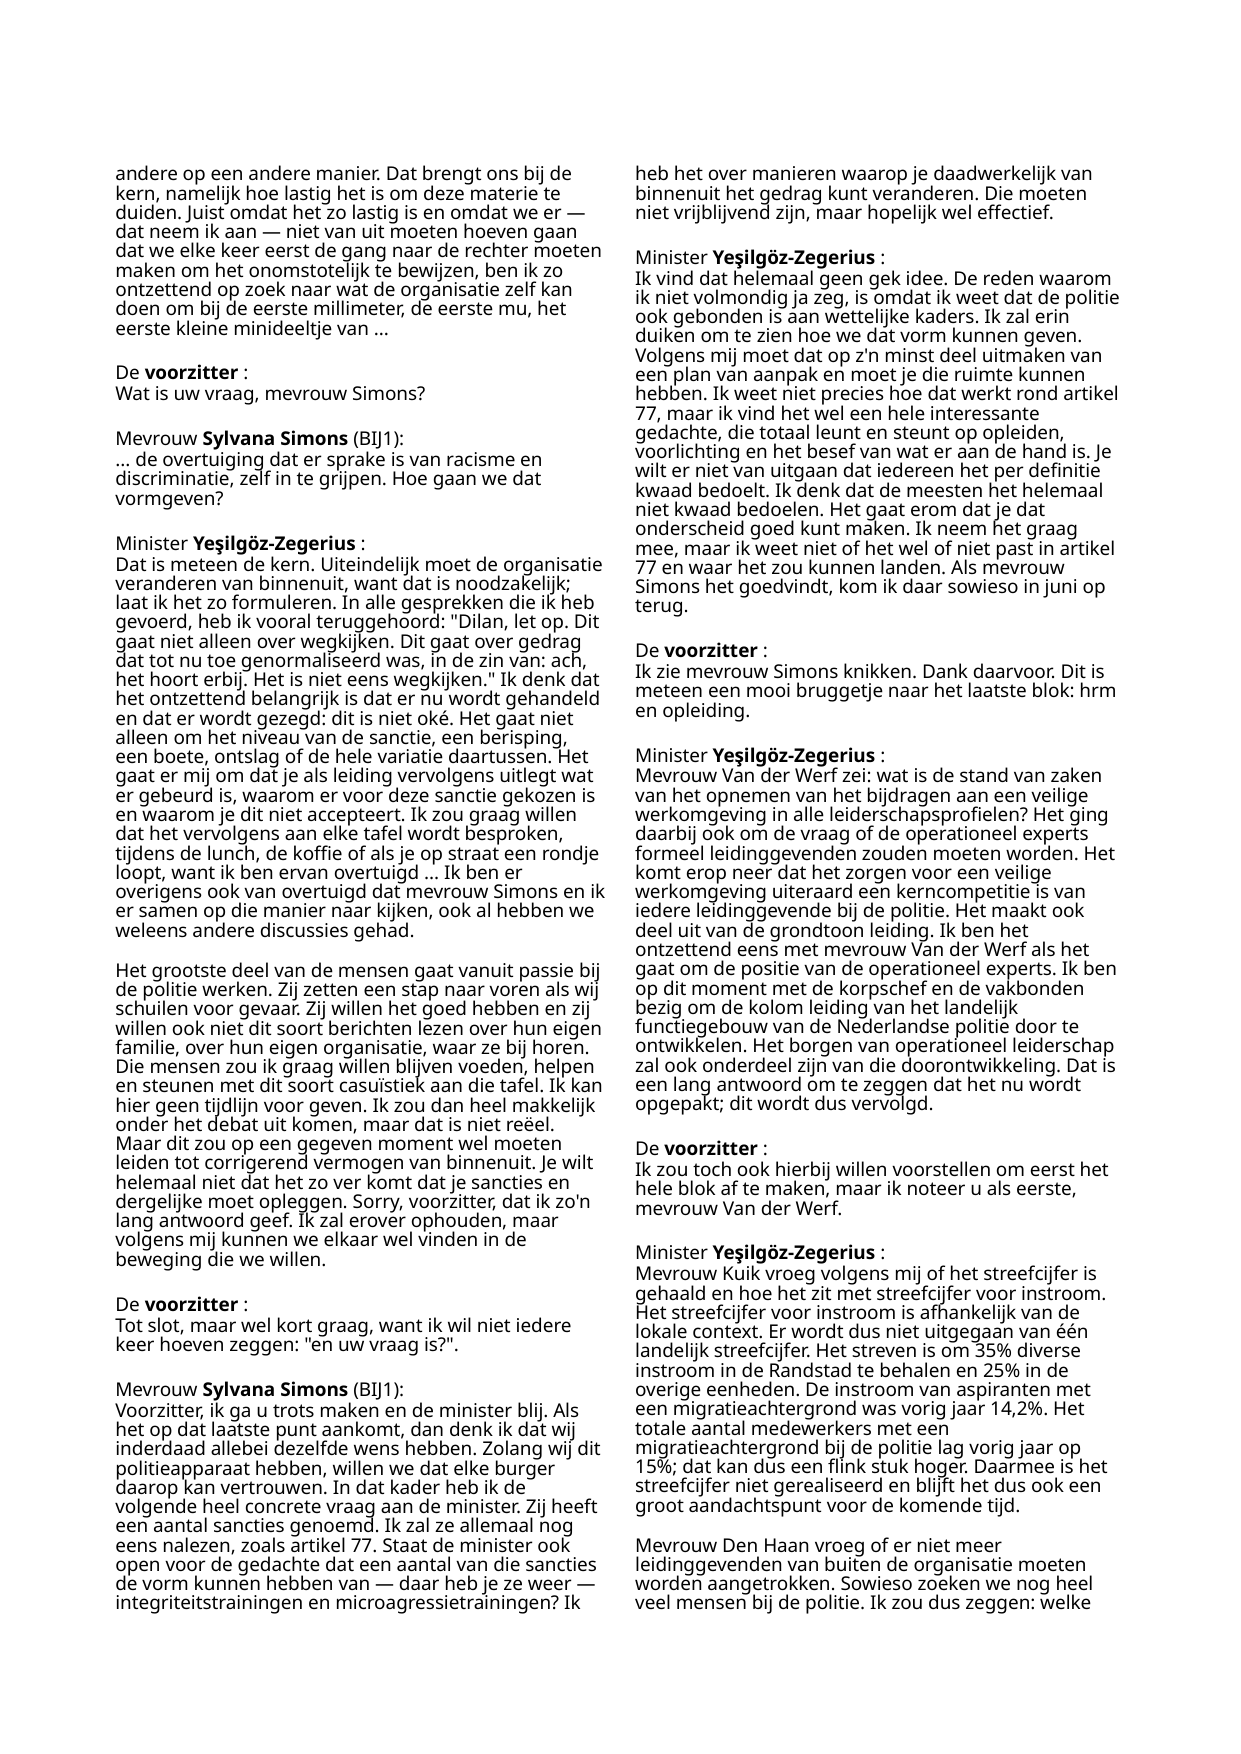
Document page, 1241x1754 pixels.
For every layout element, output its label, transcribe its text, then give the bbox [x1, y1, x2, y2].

text Dat is meteen de kern. Uiteindelijk moet de organisatie veranderen van binnenuit, want dat is noodzakelijk; laat ik het zo formuleren. In alle gesprekken die ik heb gevoerd, heb ik vooral teruggehoord: "Dilan, let op. Dit gaat niet alleen over wegkijken. Dit gaat over gedrag dat tot nu toe genormaliseerd was, in de zin van: ach, het hoort erbij. Het is niet eens wegkijken." Ik denk dat het ontzettend belangrijk is dat er nu wordt gehandeld en dat er wordt gezegd: dit is niet oké. Het gaat niet alleen om het niveau van de sanctie, een berisping, een boete, ontslag of de hele variatie daartussen. Het gaat er mij om dat je als leiding vervolgens uitlegt wat er gebeurd is, waarom er voor deze sanctie gekozen is en waarom je dit niet accepteert. Ik zou graag willen dat het vervolgens aan elke tafel wordt besproken, tijdens de lunch, de koffie of als je op straat een rondje loopt, want ik ben ervan overtuigd ... Ik ben er overigens ook van overtuigd dat mevrouw Simons en ik er samen op die manier naar kijken, ook al hebben we weleens andere discussies gehad. [115, 556, 605, 941]
text heb het over manieren waarop je daadwerkelijk van binnenuit het gedrag kunt veranderen. Die moeten niet vrijblijvend zijn, maar hopelijk wel effectief. [635, 165, 1125, 223]
text Ik zie mevrouw Simons knikken. Dank daarvoor. Dit is meteen een mooi bruggetje naar het laatste blok: hrm en opleiding. [635, 663, 1125, 721]
text Wat is uw vraag, mevrouw Simons? [115, 385, 605, 404]
text De voorzitter : [635, 1135, 1125, 1161]
text Voorzitter, ik ga u trots maken en de minister blij. Als het op dat laatste punt aankomt, dan denk ik dat wij inderdaad allebei dezelfde wens hebben. Zolang wij dit politieapparaat hebben, willen we dat elke burger daarop kan vertrouwen. In dat kader heb ik de volgende heel concrete vraag aan de minister. Zij heeft een aantal sancties genoemd. Ik zal ze allemaal nog eens nalezen, zoals artikel 77. Staat de minister ook open voor de gedachte dat een aantal van die sancties de vorm kunnen hebben van — daar heb je ze weer — integriteitstrainingen en microagressietrainingen? Ik [115, 1402, 605, 1614]
text De voorzitter : [115, 1291, 605, 1317]
text Tot slot, maar wel kort graag, want ik wil niet iedere keer hoeven zeggen: "en uw vraag is?". [115, 1317, 605, 1355]
text Ik zou toch ook hierbij willen voorstellen om eerst het hele blok af te maken, maar ik noteer u als eerste, mevrouw Van der Werf. [635, 1161, 1125, 1219]
text Het grootste deel van de mensen gaat vanuit passie bij de politie werken. Zij zetten een stap naar voren als wij schuilen voor gevaar. Zij willen het goed hebben en zij willen ook niet dit soort berichten lezen over hun eigen familie, over hun eigen organisatie, waar ze bij horen. Die mensen zou ik graag willen blijven voeden, helpen en steunen met dit soort casuïstiek aan die tafel. Ik kan hier geen tijdlijn voor geven. Ik zou dan heel makkelijk onder het debat uit komen, maar dat is niet reëel. Maar dit zou op een gegeven moment wel moeten leiden tot corrigerend vermogen van binnenuit. Je wilt helemaal niet dat het zo ver komt dat je sancties en dergelijke moet opleggen. Sorry, voorzitter, dat ik zo'n lang antwoord geef. Ik zal erover ophouden, maar volgens mij kunnen we elkaar wel vinden in de beweging die we willen. [115, 962, 605, 1270]
text Mevrouw Van der Werf zei: wat is de stand van zaken van het opnemen van het bijdragen aan een veilige werkomgeving in alle leiderschapsprofielen? Het ging daarbij ook om de vraag of de operationeel experts formeel leidinggevenden zouden moeten worden. Het komt erop neer dat het zorgen voor een veilige werkomgeving uiteraard een kerncompetitie is van iedere leidinggevende bij de politie. Het maakt ook deel uit van de grondtoon leiding. Ik ben het ontzettend eens met mevrouw Van der Werf als het gaat om de positie van de operationeel experts. Ik ben op dit moment met de korpschef en de vakbonden bezig om de kolom leiding van het landelijk functiegebouw van de Nederlandse politie door te ontwikkelen. Het borgen van operationeel leiderschap zal ook onderdeel zijn van die doorontwikkeling. Dat is een lang antwoord om te zeggen dat het nu wordt opgepakt; dit wordt dus vervolgd. [635, 767, 1125, 1114]
text De voorzitter : [635, 637, 1125, 663]
text Minister Yeşilgöz-Zegerius : [115, 530, 605, 556]
text Mevrouw Kuik vroeg volgens mij of het streefcijfer is gehaald en hoe het zit met streefcijfer voor instroom. Het streefcijfer voor instroom is afhankelijk van de lokale context. Er wordt dus niet uitgegaan van één landelijk streefcijfer. Het streven is om 35% diverse instroom in de Randstad te behalen en 25% in de overige eenheden. De instroom van aspiranten met een migratieachtergrond was vorig jaar 14,2%. Het totale aantal medewerkers met een migratieachtergrond bij de politie lag vorig jaar op 15%; dat kan dus een flink stuk hoger. Daarmee is het streefcijfer niet gerealiseerd en blijft het dus ook een groot aandachtspunt voor de komende tijd. [635, 1265, 1125, 1516]
text andere op een andere manier. Dat brengt ons bij de kern, namelijk hoe lastig het is om deze materie te duiden. Juist omdat het zo lastig is en omdat we er — dat neem ik aan — niet van uit moeten hoeven gaan dat we elke keer eerst de gang naar de rechter moeten maken om het onomstotelijk te bewijzen, ben ik zo ontzettend op zoek naar wat de organisatie zelf kan doen om bij de eerste millimeter, de eerste mu, het eerste kleine minideeltje van ... [115, 165, 605, 339]
text De voorzitter : [115, 359, 605, 385]
text Ik vind dat helemaal geen gek idee. De reden waarom ik niet volmondig ja zeg, is omdat ik weet dat de politie ook gebonden is aan wettelijke kaders. Ik zal erin duiken om te zien hoe we dat vorm kunnen geven. Volgens mij moet dat op z'n minst deel uitmaken van een plan van aanpak en moet je die ruimte kunnen hebben. Ik weet niet precies hoe dat werkt rond artikel 77, maar ik vind het wel een hele interessante gedachte, die totaal leunt en steunt op opleiden, voorlichting en het besef van wat er aan de hand is. Je wilt er niet van uitgaan dat iedereen het per definitie kwaad bedoelt. Ik denk dat de meesten het helemaal niet kwaad bedoelen. Het gaat erom dat je dat onderscheid goed kunt maken. Ik neem het graag mee, maar ik weet niet of het wel of niet past in artikel 77 en waar het zou kunnen landen. Als mevrouw Simons het goedvindt, kom ik daar sowieso in juni op terug. [635, 270, 1125, 617]
text Minister Yeşilgöz-Zegerius : [635, 1239, 1125, 1265]
text ... de overtuiging dat er sprake is van racisme en discriminatie, zelf in te grijpen. Hoe gaan we dat vormgeven? [115, 451, 605, 509]
text Minister Yeşilgöz-Zegerius : [635, 742, 1125, 767]
text Mevrouw Sylvana Simons (BIJ1): [115, 1376, 605, 1402]
text Mevrouw Sylvana Simons (BIJ1): [115, 425, 605, 451]
text Mevrouw Den Haan vroeg of er niet meer leidinggevenden van buiten de organisatie moeten worden aangetrokken. Sowieso zoeken we nog heel veel mensen bij de politie. Ik zou dus zeggen: welke [635, 1537, 1125, 1614]
text Minister Yeşilgöz-Zegerius : [635, 244, 1125, 270]
